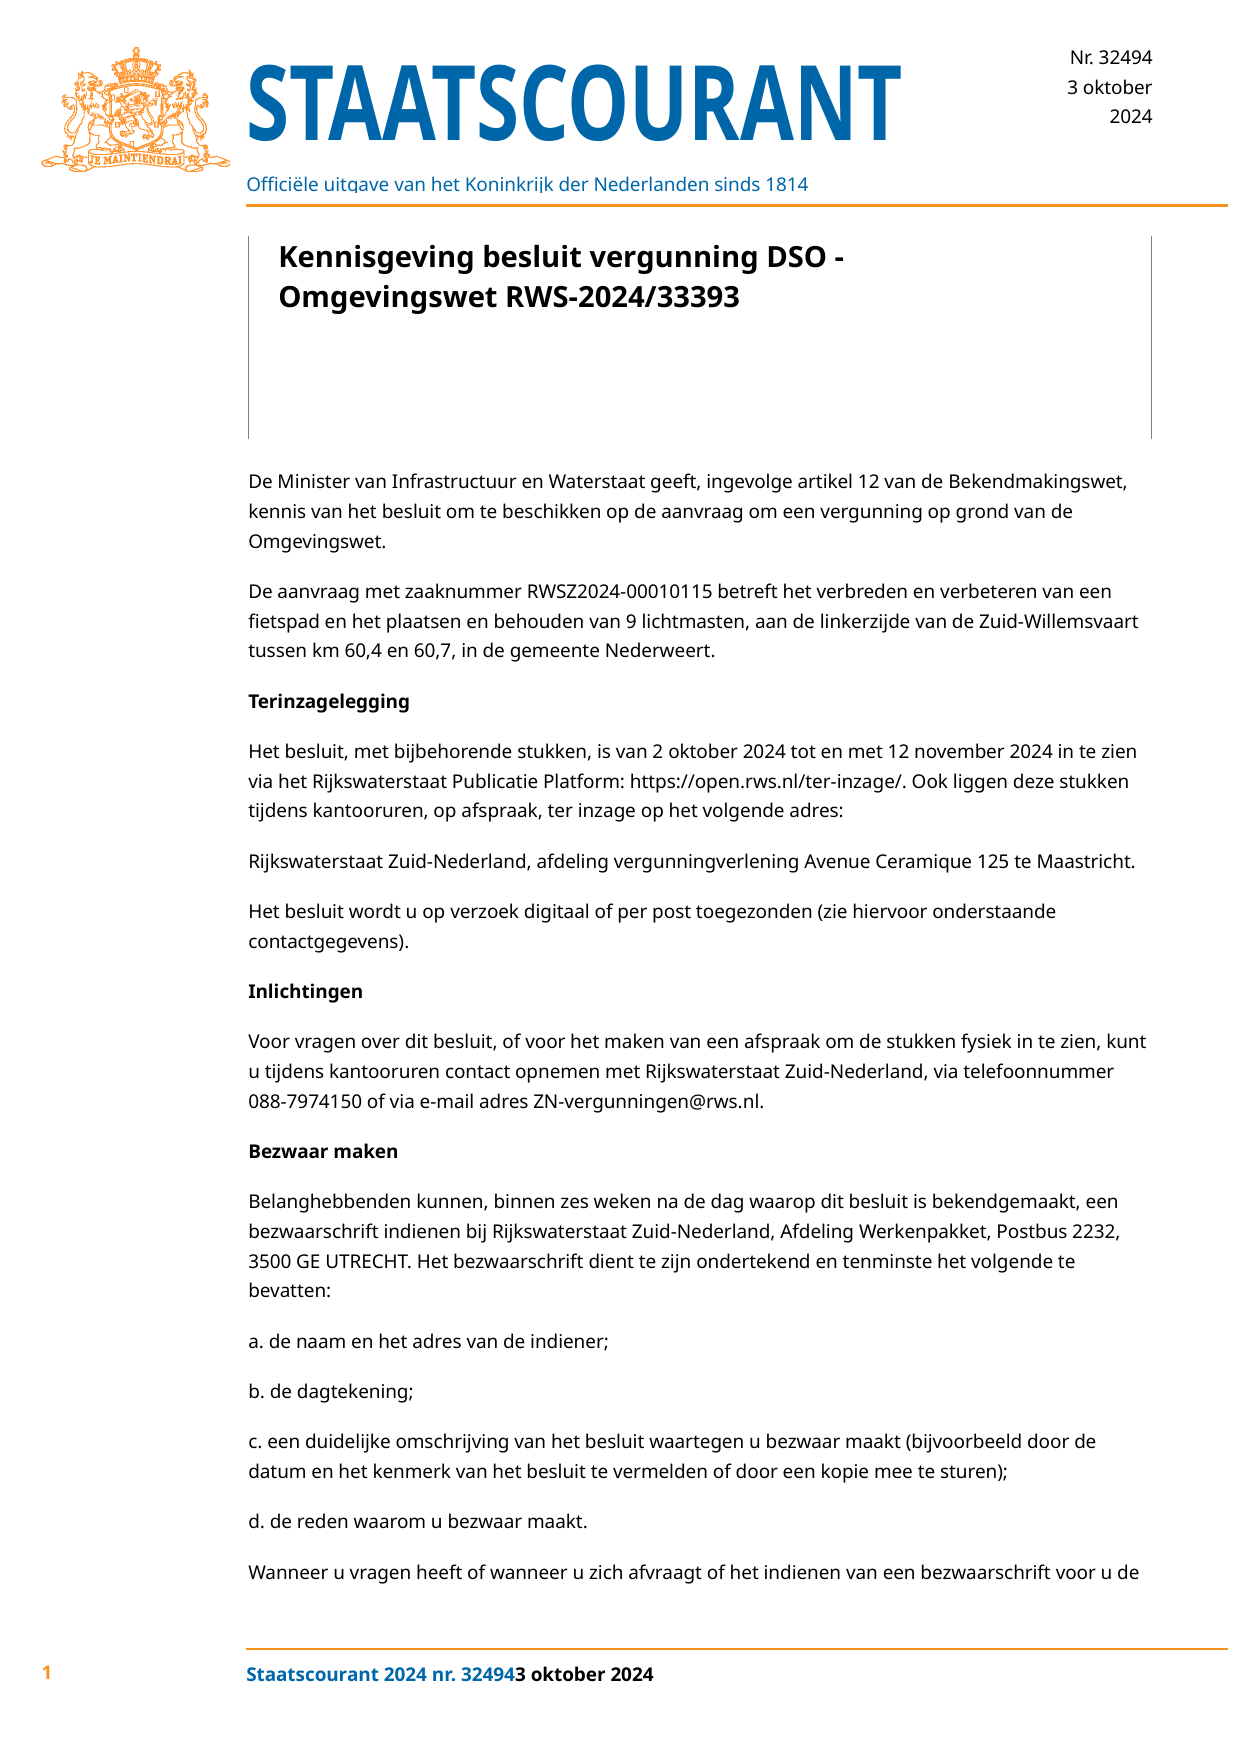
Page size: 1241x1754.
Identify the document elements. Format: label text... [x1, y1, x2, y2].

picture [41, 47, 231, 172]
text Inlichtingen [248, 978, 1152, 1004]
text Het besluit, met bijbehorende stukken, is van 2 oktober 2024 tot en met 12 november 2024 in te zien via het Rijkswaterstaat Publicatie Platform: https://open.rws.nl/ter-inzage/. Ook liggen deze stukken tijdens kantooruren, op afspraak, ter inzage op het volgende adres: [248, 738, 1152, 823]
text Voor vragen over dit besluit, of voor het maken van een afspraak om de stukken fysiek in te zien, kunt u tijdens kantooruren contact opnemen met Rijkswaterstaat Zuid-Nederland, via telefoonnummer 088-7974150 of via e-mail adres ZN-vergunningen@rws.nl. [248, 1029, 1152, 1113]
text Belanghebbenden kunnen, binnen zes weken na de dag waarop dit besluit is bekendgemaakt, een bezwaarschrift indienen bij Rijkswaterstaat Zuid-Nederland, Afdeling Werkenpakket, Postbus 2232, 3500 GE UTRECHT. Het bezwaarschrift dient te zijn ondertekend en tenminste het volgende te bevatten: [248, 1189, 1152, 1303]
picture [912, 236, 1090, 414]
table_header [1090, 236, 1151, 413]
text d. de reden waarom u bezwaar maakt. [248, 1509, 1152, 1534]
text Terinzagelegging [248, 688, 1152, 713]
text Bezwaar maken [248, 1138, 1152, 1164]
text De Minister van Infrastructuur en Waterstaat geeft, ingevolge artikel 12 van de Bekendmakingswet, kennis van het besluit om te beschikken op de aanvraag om een vergunning op grond van de Omgevingswet. [248, 469, 1152, 553]
text Rijkswaterstaat Zuid-Nederland, afdeling vergunningverlening Avenue Ceramique 125 te Maastricht. [248, 848, 1152, 873]
text b. de dagtekening; [248, 1378, 1152, 1404]
text Wanneer u vragen heeft of wanneer u zich afvraagt of het indienen van een bezwaarschrift voor u de [248, 1559, 1152, 1585]
table_header Kennisgeving besluit vergunning DSO - Omgevingswet RWS-2024/33393 [249, 236, 850, 439]
table_header [850, 236, 912, 413]
text a. de naam en het adres van de indiener; [248, 1328, 1152, 1353]
table_header [850, 414, 1151, 439]
text Het besluit wordt u op verzoek digitaal of per post toegezonden (zie hiervoor onderstaande contactgegevens). [248, 898, 1152, 953]
text c. een duidelijke omschrijving van het besluit waartegen u bezwaar maakt (bijvoorbeeld door de datum en het kenmerk van het besluit te vermelden of door een kopie mee te sturen); [248, 1429, 1152, 1484]
text De aanvraag met zaaknummer RWSZ2024-00010115 betreft het verbreden en verbeteren van een fietspad en het plaatsen en behouden van 9 lichtmasten, aan de linkerzijde van de Zuid-Willemsvaart tussen km 60,4 en 60,7, in de gemeente Nederweert. [248, 578, 1152, 663]
